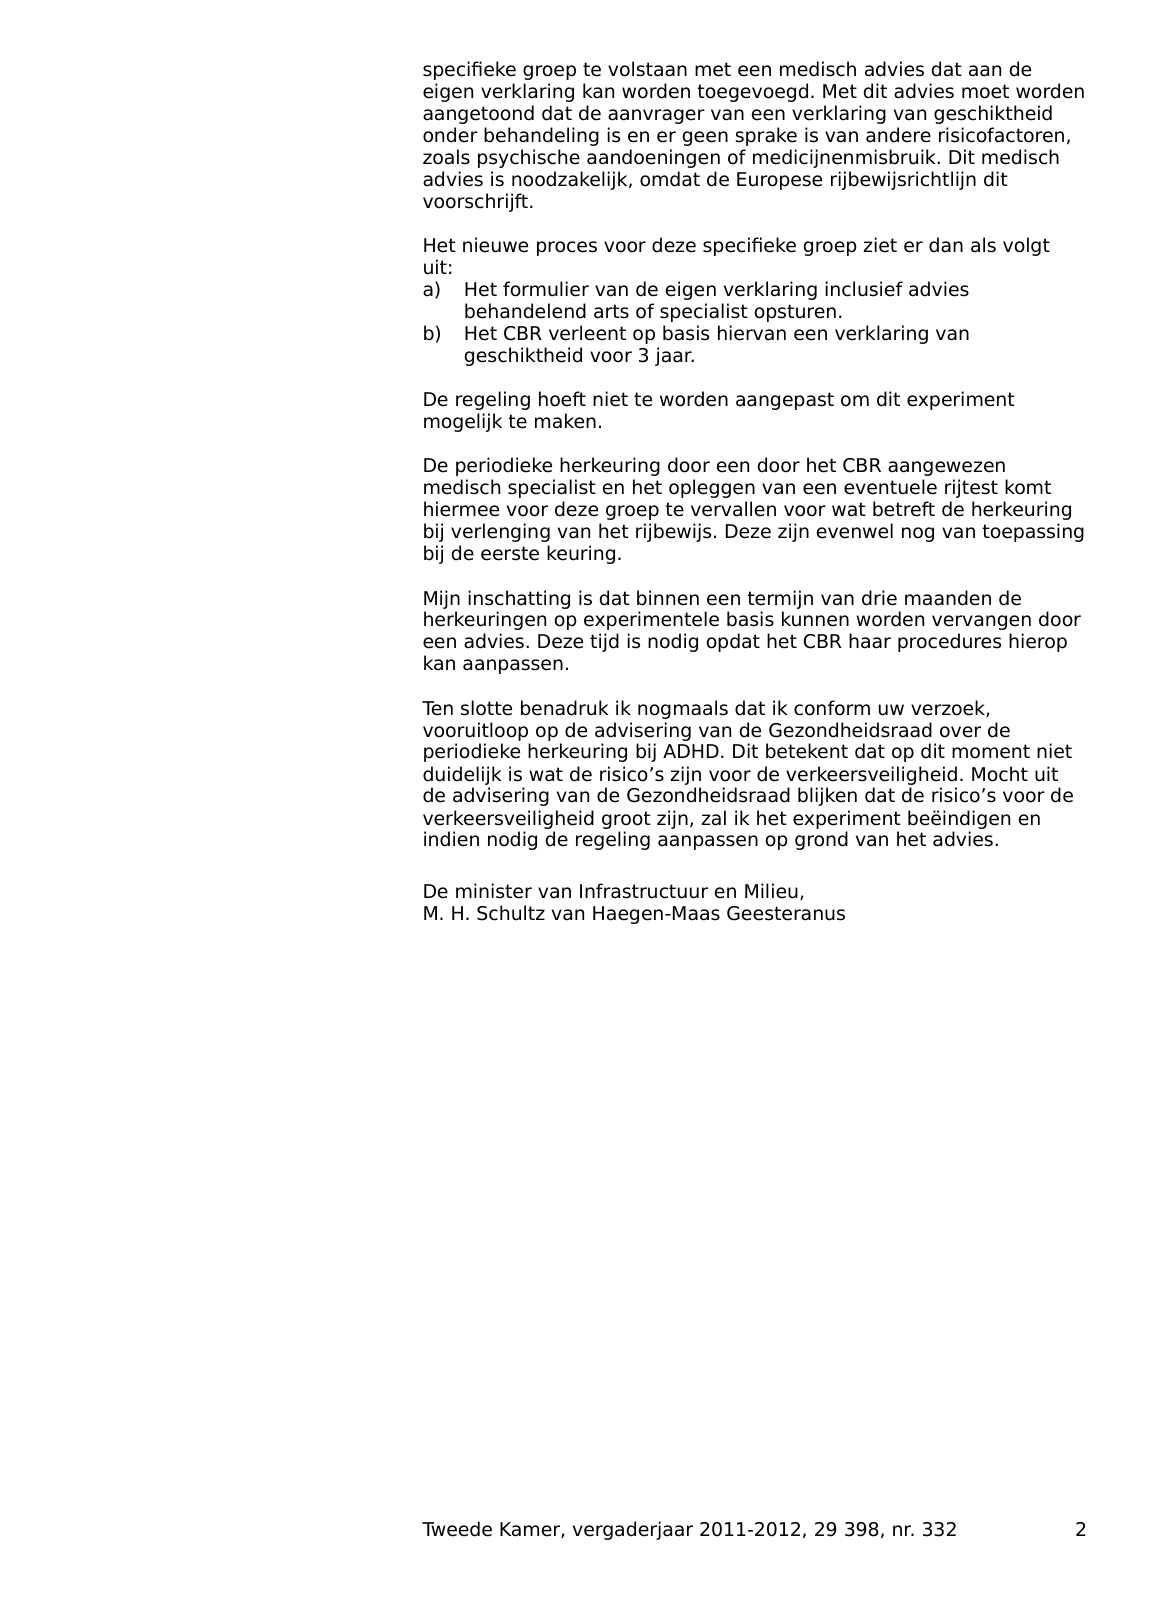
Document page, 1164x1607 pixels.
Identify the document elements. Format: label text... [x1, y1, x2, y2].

text De regeling hoeft niet te worden aangepast om dit experiment mogelijk te maken. [422, 389, 1087, 433]
text Het nieuwe proces voor deze specifieke groep ziet er dan als volgt uit: [422, 235, 1087, 279]
text Ten slotte benadruk ik nogmaals dat ik conform uw verzoek, vooruitloop op de advisering van de Gezondheidsraad over de periodieke herkeuring bij ADHD. Dit betekent dat op dit moment niet duidelijk is wat de risico’s zijn voor de verkeersveiligheid. Mocht uit de advisering van de Gezondheidsraad blijken dat de risico’s voor de verkeersveiligheid groot zijn, zal ik het experiment beëindigen en indien nodig de regeling aanpassen op grond van het advies. [422, 697, 1087, 851]
text specifieke groep te volstaan met een medisch advies dat aan de eigen verklaring kan worden toegevoegd. Met dit advies moet worden aangetoond dat de aanvrager van een verklaring van geschiktheid onder behandeling is en er geen sprake is van andere risicofactoren, zoals psychische aandoeningen of medicijnenmisbruik. Dit medisch advies is noodzakelijk, omdat de Europese rijbewijsrichtlijn dit voorschrijft. [422, 59, 1087, 213]
text De minister van Infrastructuur en Milieu, M. H. Schultz van Haegen-Maas Geesteranus [422, 881, 1087, 925]
text Mijn inschatting is dat binnen een termijn van drie maanden de herkeuringen op experimentele basis kunnen worden vervangen door een advies. Deze tijd is nodig opdat het CBR haar procedures hierop kan aanpassen. [422, 587, 1087, 675]
text a) Het formulier van de eigen verklaring inclusief advies behandelend arts of specialist opsturen. [422, 279, 1087, 323]
text De periodieke herkeuring door een door het CBR aangewezen medisch specialist en het opleggen van een eventuele rijtest komt hiermee voor deze groep te vervallen voor wat betreft de herkeuring bij verlenging van het rijbewijs. Deze zijn evenwel nog van toepassing bij de eerste keuring. [422, 455, 1087, 565]
text b) Het CBR verleent op basis hiervan een verklaring van geschiktheid voor 3 jaar. [422, 323, 1087, 367]
